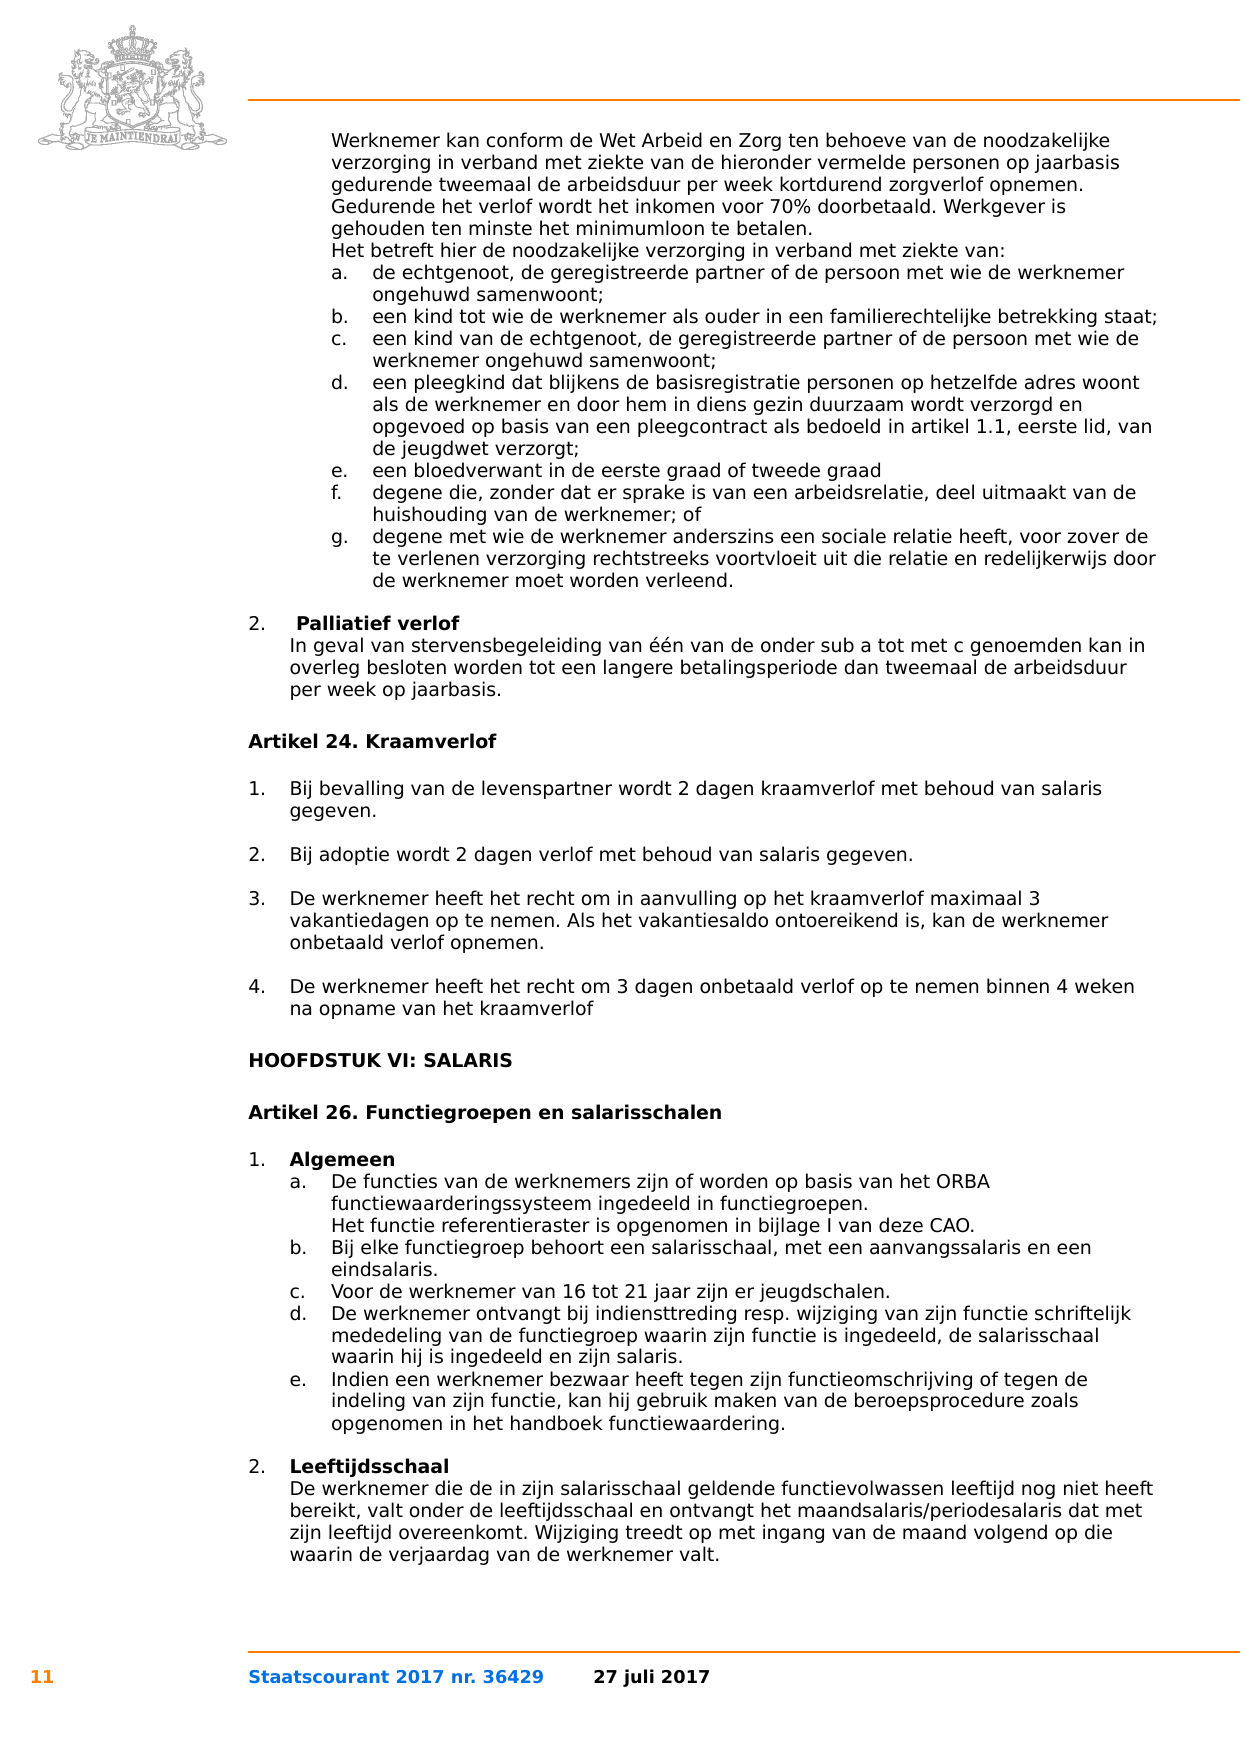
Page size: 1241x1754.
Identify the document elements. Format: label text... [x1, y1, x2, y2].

text b. Bij elke functiegroep behoort een salarisschaal, met een aanvangssalaris en een eindsalaris. [289, 1237, 1163, 1281]
text Het functie referentieraster is opgenomen in bijlage I van deze CAO. [331, 1214, 1163, 1237]
text d. De werknemer ontvangt bij indiensttreding resp. wijziging van zijn functie schriftelijk mededeling van de functiegroep waarin zijn functie is ingedeeld, de salarisschaal waarin hij is ingedeeld en zijn salaris. [289, 1302, 1163, 1368]
text In geval van stervensbegeleiding van één van de onder sub a tot met c genoemden kan in overleg besloten worden tot een langere betalingsperiode dan tweemaal de arbeidsduur per week op jaarbasis. [289, 635, 1163, 701]
text c. een kind van de echtgenoot, de geregistreerde partner of de persoon met wie de werknemer ongehuwd samenwoont; [331, 328, 1163, 372]
text c. Voor de werknemer van 16 tot 21 jaar zijn er jeugdschalen. [289, 1281, 1163, 1302]
text Werknemer kan conform de Wet Arbeid en Zorg ten behoeve van de noodzakelijke verzorging in verband met ziekte van de hieronder vermelde personen op jaarbasis gedurende tweemaal de arbeidsduur per week kortdurend zorgverlof opnemen. Gedurende het verlof wordt het inkomen voor 70% doorbetaald. Werkgever is gehouden ten minste het minimumloon te betalen. [331, 130, 1163, 240]
text 1. Bij bevalling van de levenspartner wordt 2 dagen kraamverlof met behoud van salaris gegeven. [248, 778, 1163, 822]
text 2. Leeftijdsschaal [248, 1456, 1163, 1478]
text e. een bloedverwant in de eerste graad of tweede graad [331, 459, 1163, 482]
text a. De functies van de werknemers zijn of worden op basis van het ORBA functiewaarderingssysteem ingedeeld in functiegroepen. [289, 1171, 1163, 1214]
text f. degene die, zonder dat er sprake is van een arbeidsrelatie, deel uitmaakt van de huishouding van de werknemer; of [331, 482, 1163, 526]
text Het betreft hier de noodzakelijke verzorging in verband met ziekte van: [331, 240, 1163, 262]
text d. een pleegkind dat blijkens de basisregistratie personen op hetzelfde adres woont als de werknemer en door hem in diens gezin duurzaam wordt verzorgd en opgevoed op basis van een pleegcontract als bedoeld in artikel 1.1, eerste lid, van de jeugdwet verzorgt; [331, 372, 1163, 459]
subtitle HOOFDSTUK VI: SALARIS [248, 1050, 1163, 1072]
text 2. Palliatief verlof [248, 613, 1163, 635]
text a. de echtgenoot, de geregistreerde partner of de persoon met wie de werknemer ongehuwd samenwoont; [331, 262, 1163, 306]
text De werknemer die de in zijn salarisschaal geldende functievolwassen leeftijd nog niet heeft bereikt, valt onder de leeftijdsschaal en ontvangt het maandsalaris/periodesalaris dat met zijn leeftijd overeenkomt. Wijziging treedt op met ingang van de maand volgend op die waarin de verjaardag van de werknemer valt. [289, 1478, 1163, 1566]
text 1. Algemeen [248, 1149, 1163, 1171]
text 2. Bij adoptie wordt 2 dagen verlof met behoud van salaris gegeven. [248, 844, 1163, 866]
picture [38, 25, 227, 150]
text 4. De werknemer heeft het recht om 3 dagen onbetaald verlof op te nemen binnen 4 weken na opname van het kraamverlof [248, 976, 1163, 1020]
text g. degene met wie de werknemer anderszins een sociale relatie heeft, voor zover de te verlenen verzorging rechtstreeks voortvloeit uit die relatie en redelijkerwijs door de werknemer moet worden verleend. [331, 526, 1163, 591]
text e. Indien een werknemer bezwaar heeft tegen zijn functieomschrijving of tegen de indeling van zijn functie, kan hij gebruik maken van de beroepsprocedure zoals opgenomen in het handboek functiewaardering. [289, 1368, 1163, 1434]
subtitle Artikel 26. Functiegroepen en salarisschalen [248, 1102, 1163, 1124]
text 3. De werknemer heeft het recht om in aanvulling op het kraamverlof maximaal 3 vakantiedagen op te nemen. Als het vakantiesaldo ontoereikend is, kan de werknemer onbetaald verlof opnemen. [248, 888, 1163, 954]
subtitle Artikel 24. Kraamverlof [248, 731, 1163, 753]
text b. een kind tot wie de werknemer als ouder in een familierechtelijke betrekking staat; [331, 306, 1163, 328]
